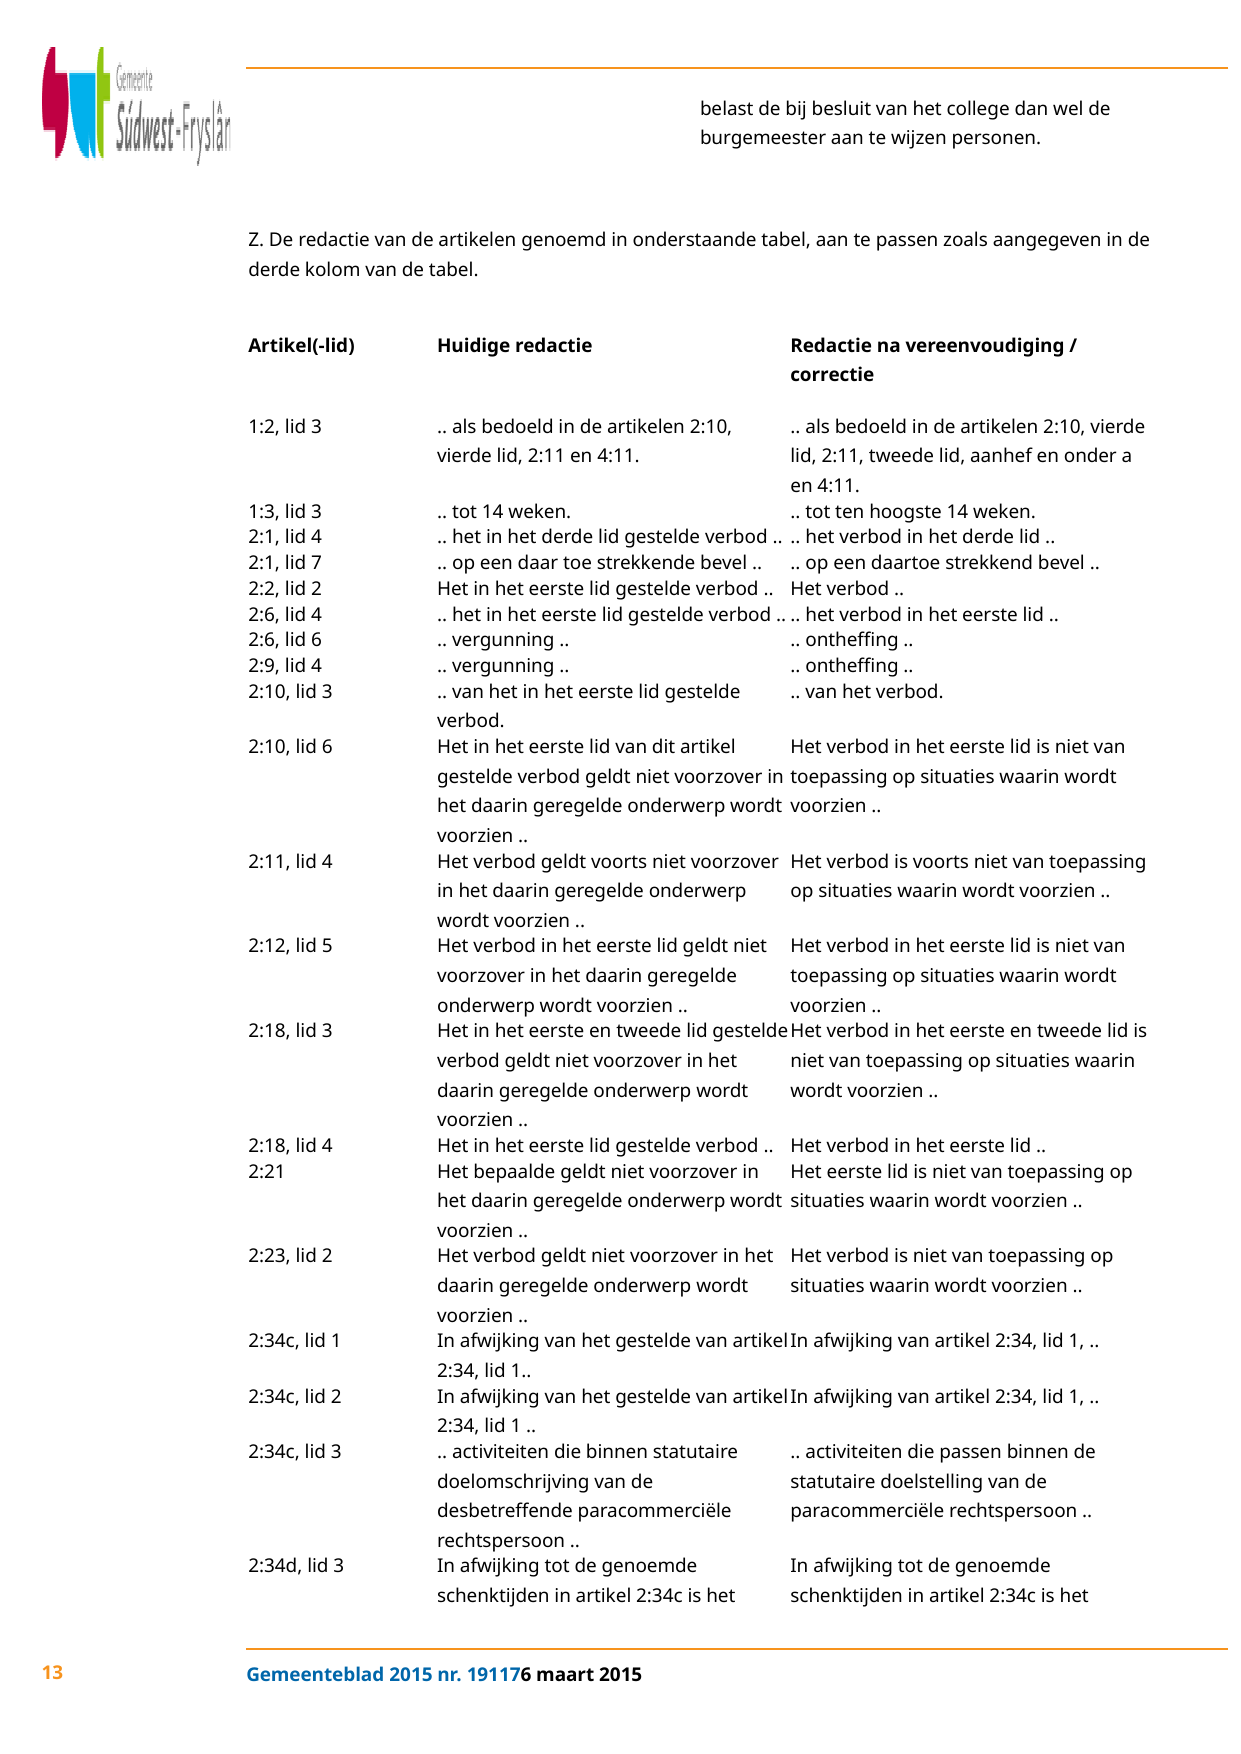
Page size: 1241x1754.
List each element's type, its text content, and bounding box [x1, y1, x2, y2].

table_cell In afwijking tot de genoemde schenktijden in artikel 2:34c is het [790, 1553, 1152, 1608]
table_cell .. het in het eerste lid gestelde verbod .. [437, 601, 790, 627]
table_cell 2:34c, lid 1 [248, 1328, 437, 1383]
table_cell .. het in het derde lid gestelde verbod .. [437, 524, 790, 549]
table_cell .. vergunning .. [437, 627, 790, 652]
table_cell Het verbod geldt niet voorzover in het daarin geregelde onderwerp wordt voorzien .. [437, 1243, 790, 1328]
table_cell 2:12, lid 5 [248, 933, 437, 1018]
table_cell .. op een daartoe strekkend bevel .. [790, 549, 1152, 575]
table_cell Het verbod is niet van toepassing op situaties waarin wordt voorzien .. [790, 1243, 1152, 1328]
table_cell 2:23, lid 2 [248, 1243, 437, 1328]
table_cell 2:21 [248, 1158, 437, 1243]
table_cell In afwijking van artikel 2:34, lid 1, .. [790, 1383, 1152, 1438]
table_cell .. het verbod in het derde lid .. [790, 524, 1152, 549]
table_cell .. als bedoeld in de artikelen 2:10, vierde lid, 2:11, tweede lid, aanhef en onder a en 4:11. [790, 413, 1152, 498]
table_cell Het verbod in het eerste lid .. [790, 1132, 1152, 1158]
table_cell Het eerste lid is niet van toepassing op situaties waarin wordt voorzien .. [790, 1158, 1152, 1243]
table_cell belast de bij besluit van het college dan wel de burgemeester aan te wijzen personen. [700, 95, 1152, 150]
table_cell [437, 387, 790, 413]
table_cell 2:9, lid 4 [248, 652, 437, 678]
text Z. De redactie van de artikelen genoemd in onderstaande tabel, aan te passen zoals aangegeven in de derde kolom van de tabel. [248, 226, 1152, 282]
table_cell 2:10, lid 6 [248, 733, 437, 848]
table_cell [248, 387, 437, 413]
table_cell 2:6, lid 4 [248, 601, 437, 627]
table_cell 1:2, lid 3 [248, 413, 437, 498]
table_cell 2:2, lid 2 [248, 575, 437, 601]
table_header Redactie na vereenvoudiging / correctie [790, 332, 1152, 387]
table_cell 2:34c, lid 3 [248, 1438, 437, 1553]
table_cell 2:10, lid 3 [248, 678, 437, 733]
table_cell Het verbod geldt voorts niet voorzover in het daarin geregelde onderwerp wordt voorzien .. [437, 848, 790, 933]
table_cell 2:34d, lid 3 [248, 1553, 437, 1608]
table_cell Het verbod is voorts niet van toepassing op situaties waarin wordt voorzien .. [790, 848, 1152, 933]
table_cell .. van het in het eerste lid gestelde verbod. [437, 678, 790, 733]
table_cell .. tot 14 weken. [437, 498, 790, 524]
table_cell Het in het eerste en tweede lid gestelde verbod geldt niet voorzover in het daarin geregelde onderwerp wordt voorzien .. [437, 1018, 790, 1132]
table_cell Het bepaalde geldt niet voorzover in het daarin geregelde onderwerp wordt voorzien .. [437, 1158, 790, 1243]
table_cell 2:6, lid 6 [248, 627, 437, 652]
table_cell [248, 95, 700, 150]
table_cell Het verbod in het eerste lid is niet van toepassing op situaties waarin wordt voorzien .. [790, 733, 1152, 848]
table_cell .. op een daar toe strekkende bevel .. [437, 549, 790, 575]
table_cell 2:1, lid 4 [248, 524, 437, 549]
table_cell In afwijking tot de genoemde schenktijden in artikel 2:34c is het [437, 1553, 790, 1608]
table_cell .. tot ten hoogste 14 weken. [790, 498, 1152, 524]
table_cell In afwijking van artikel 2:34, lid 1, .. [790, 1328, 1152, 1383]
table_cell 2:1, lid 7 [248, 549, 437, 575]
table_cell Het verbod in het eerste en tweede lid is niet van toepassing op situaties waarin wordt voorzien .. [790, 1018, 1152, 1132]
picture [41, 47, 231, 172]
table_cell .. van het verbod. [790, 678, 1152, 733]
table_header Artikel(-lid) [248, 332, 437, 387]
table_cell In afwijking van het gestelde van artikel 2:34, lid 1.. [437, 1328, 790, 1383]
table_cell .. ontheffing .. [790, 652, 1152, 678]
table_cell .. activiteiten die passen binnen de statutaire doelstelling van de paracommerciële rechtspersoon .. [790, 1438, 1152, 1553]
table_cell Het verbod in het eerste lid geldt niet voorzover in het daarin geregelde onderwerp wordt voorzien .. [437, 933, 790, 1018]
table_cell 2:18, lid 3 [248, 1018, 437, 1132]
table_cell 1:3, lid 3 [248, 498, 437, 524]
table_cell .. ontheffing .. [790, 627, 1152, 652]
table_cell Het verbod in het eerste lid is niet van toepassing op situaties waarin wordt voorzien .. [790, 933, 1152, 1018]
table_cell Het verbod .. [790, 575, 1152, 601]
table_cell Het in het eerste lid gestelde verbod .. [437, 1132, 790, 1158]
table_cell 2:34c, lid 2 [248, 1383, 437, 1438]
table_cell .. vergunning .. [437, 652, 790, 678]
table_cell 2:18, lid 4 [248, 1132, 437, 1158]
table_cell .. het verbod in het eerste lid .. [790, 601, 1152, 627]
table_cell In afwijking van het gestelde van artikel 2:34, lid 1 .. [437, 1383, 790, 1438]
table_cell 2:11, lid 4 [248, 848, 437, 933]
table_cell [790, 387, 1152, 413]
table_cell .. activiteiten die binnen statutaire doelomschrijving van de desbetreffende paracommerciële rechtspersoon .. [437, 1438, 790, 1553]
table_cell Het in het eerste lid gestelde verbod .. [437, 575, 790, 601]
table_header Huidige redactie [437, 332, 790, 387]
table_cell .. als bedoeld in de artikelen 2:10, vierde lid, 2:11 en 4:11. [437, 413, 790, 498]
table_cell Het in het eerste lid van dit artikel gestelde verbod geldt niet voorzover in het daarin geregelde onderwerp wordt voorzien .. [437, 733, 790, 848]
